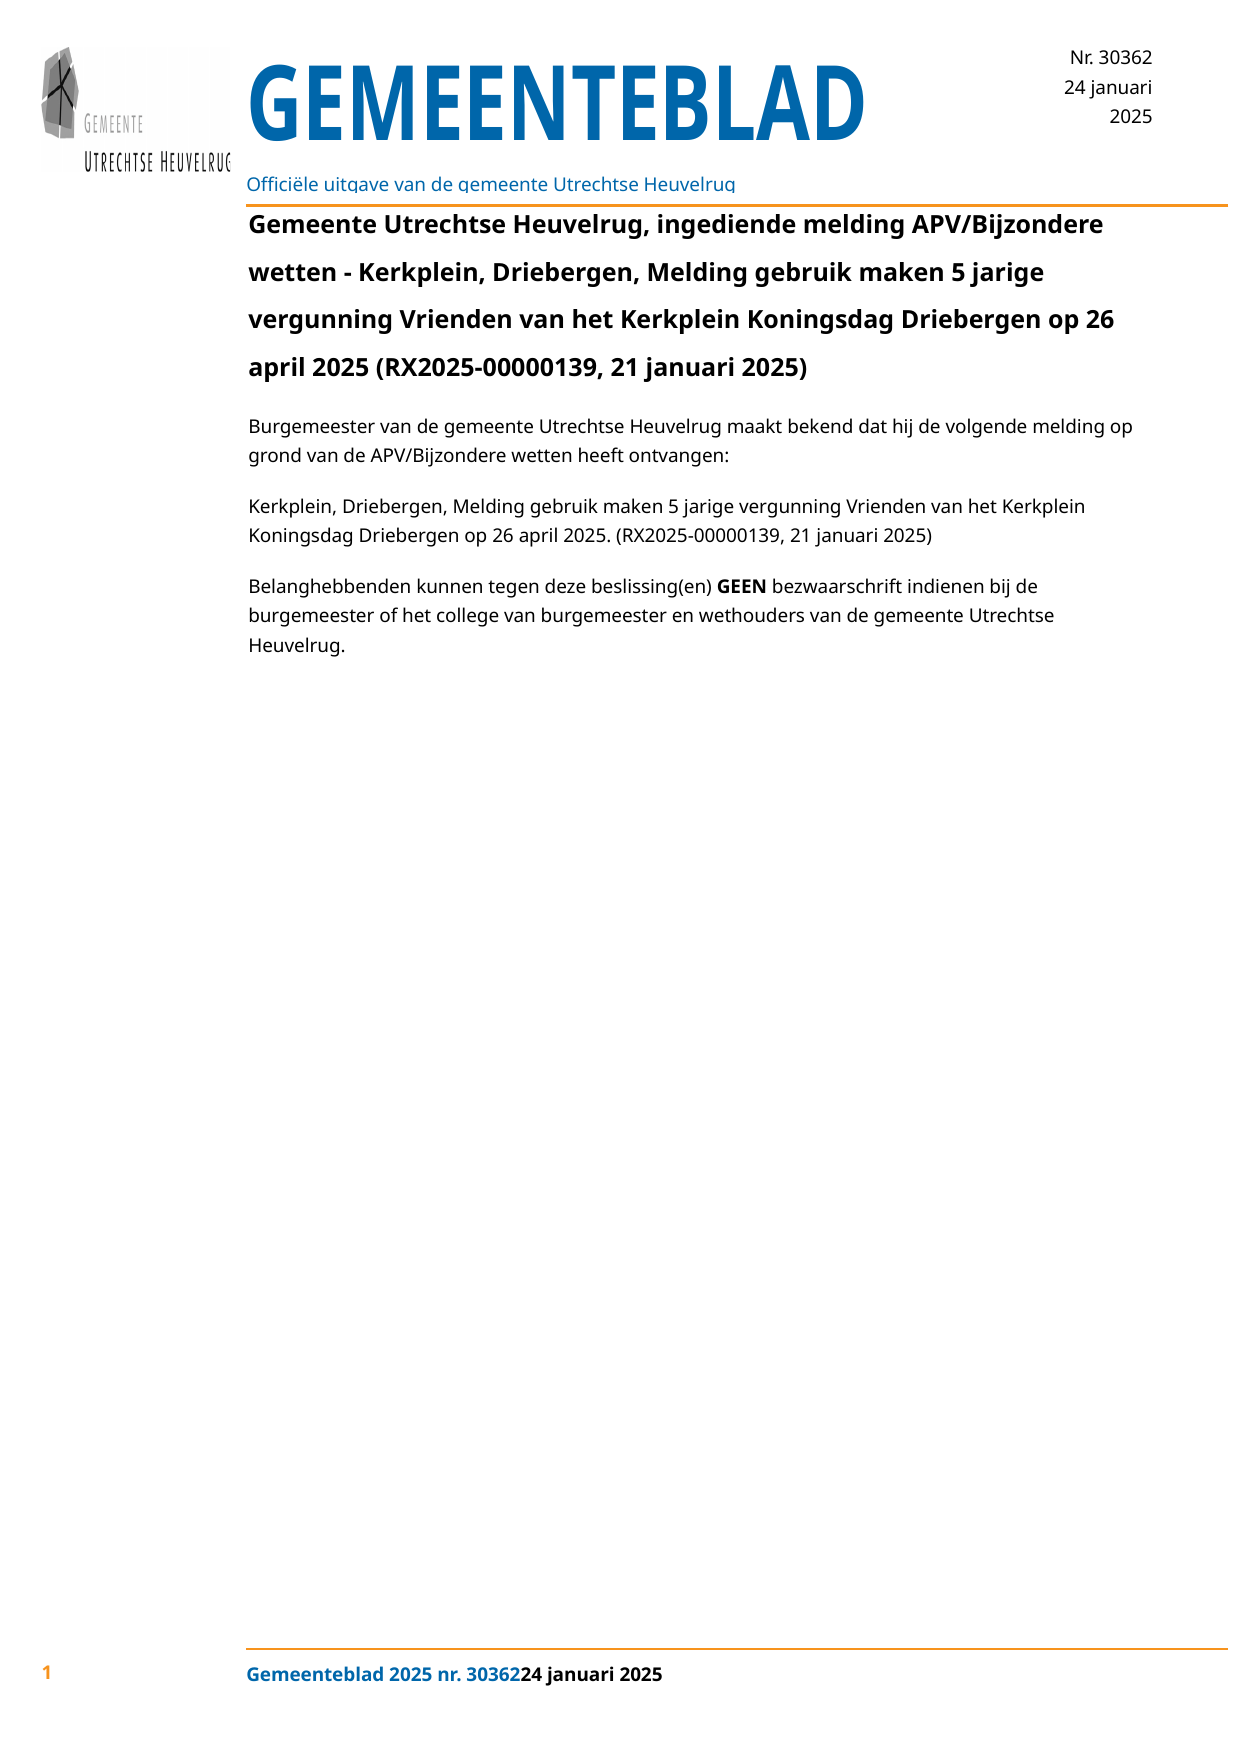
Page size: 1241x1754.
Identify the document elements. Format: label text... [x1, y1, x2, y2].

text Belanghebbenden kunnen tegen deze beslissing(en) GEEN bezwaarschrift indienen bij de burgemeester of het college van burgemeester en wethouders van de gemeente Utrechtse Heuvelrug. [248, 573, 1152, 658]
text Kerkplein, Driebergen, Melding gebruik maken 5 jarige vergunning Vrienden van het Kerkplein Koningsdag Driebergen op 26 april 2025. (RX2025-00000139, 21 januari 2025) [248, 493, 1152, 548]
text Gemeente Utrechtse Heuvelrug, ingediende melding APV/Bijzondere wetten - Kerkplein, Driebergen, Melding gebruik maken 5 jarige vergunning Vrienden van het Kerkplein Koningsdag Driebergen op 26 april 2025 (RX2025-00000139, 21 januari 2025) [248, 207, 1152, 384]
picture [41, 47, 231, 172]
text Burgemeester van de gemeente Utrechtse Heuvelrug maakt bekend dat hij de volgende melding op grond van de APV/Bijzondere wetten heeft ontvangen: [248, 413, 1152, 468]
